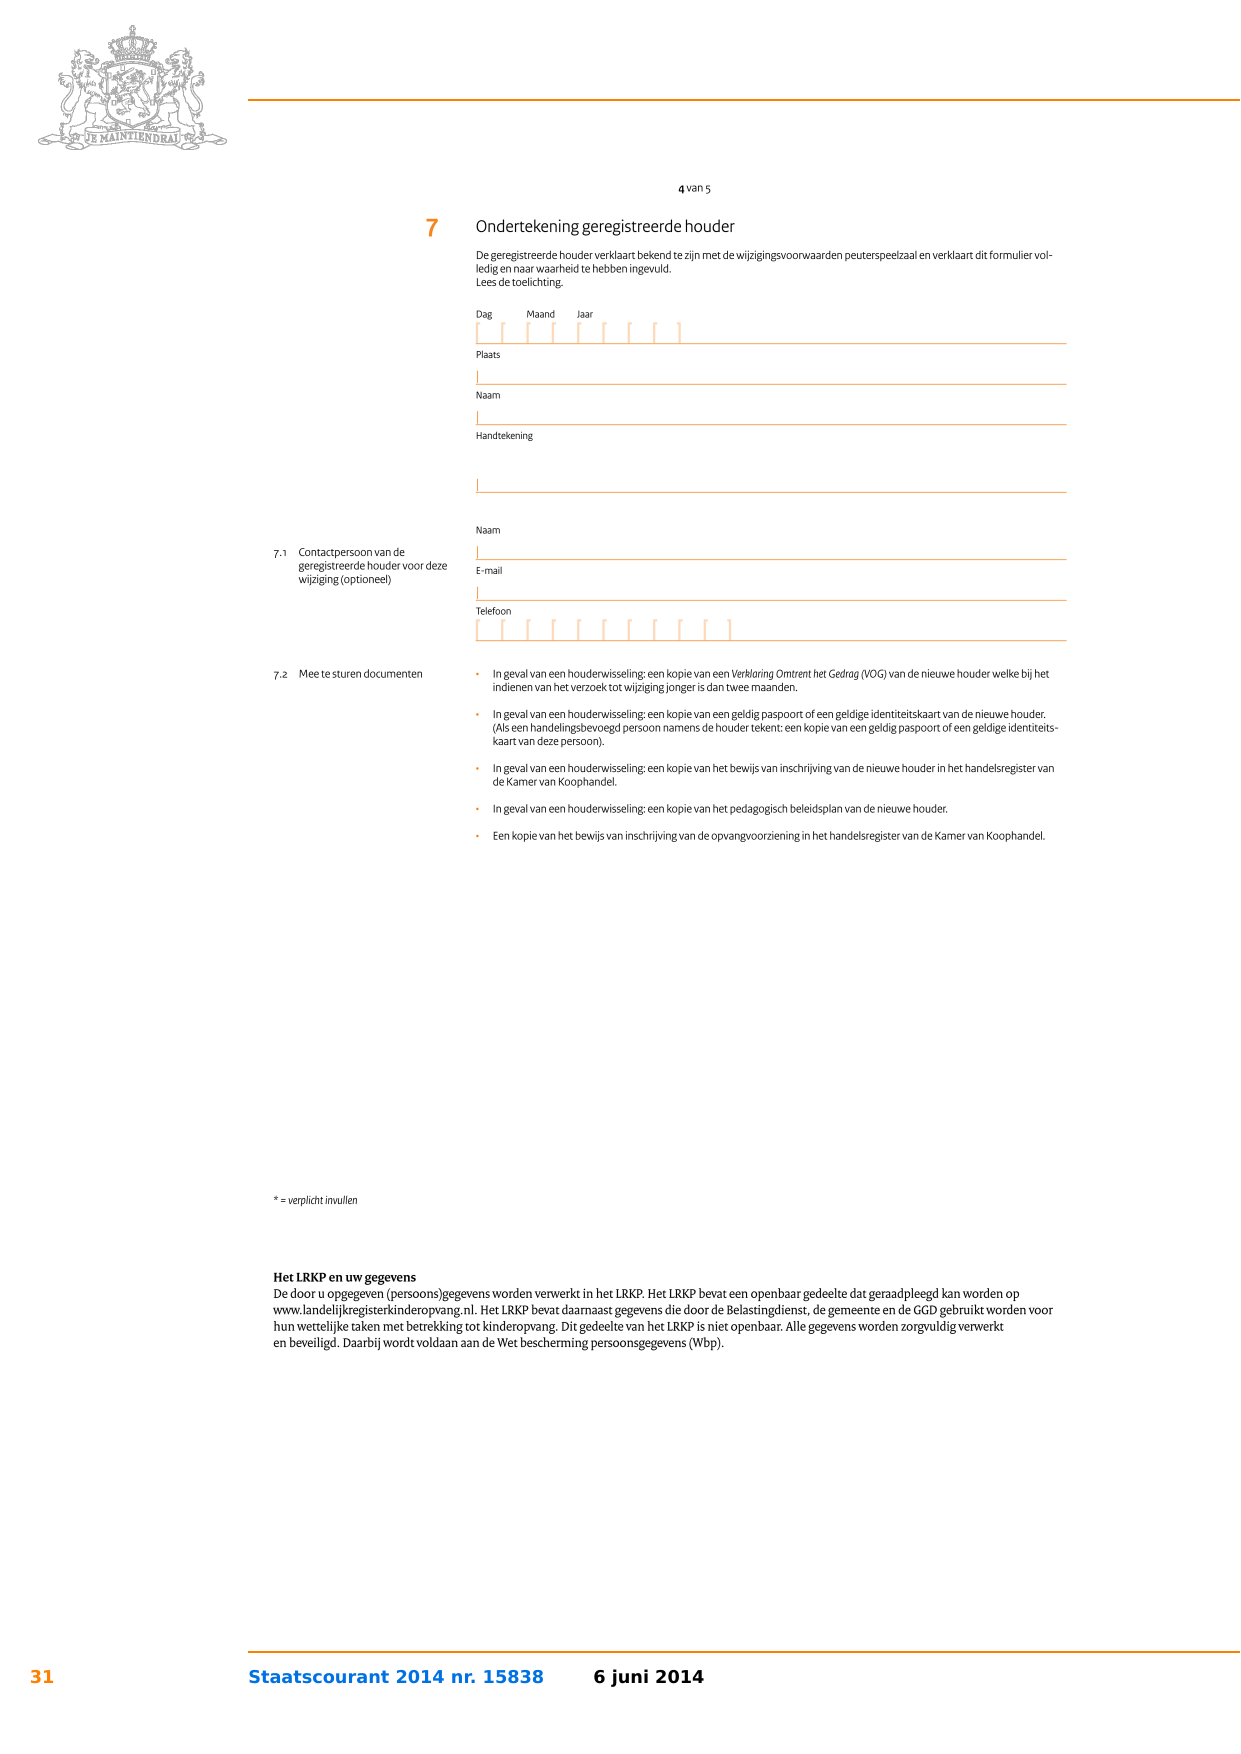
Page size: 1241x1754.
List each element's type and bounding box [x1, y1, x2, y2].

picture [38, 25, 227, 150]
picture [248, 151, 1134, 1404]
